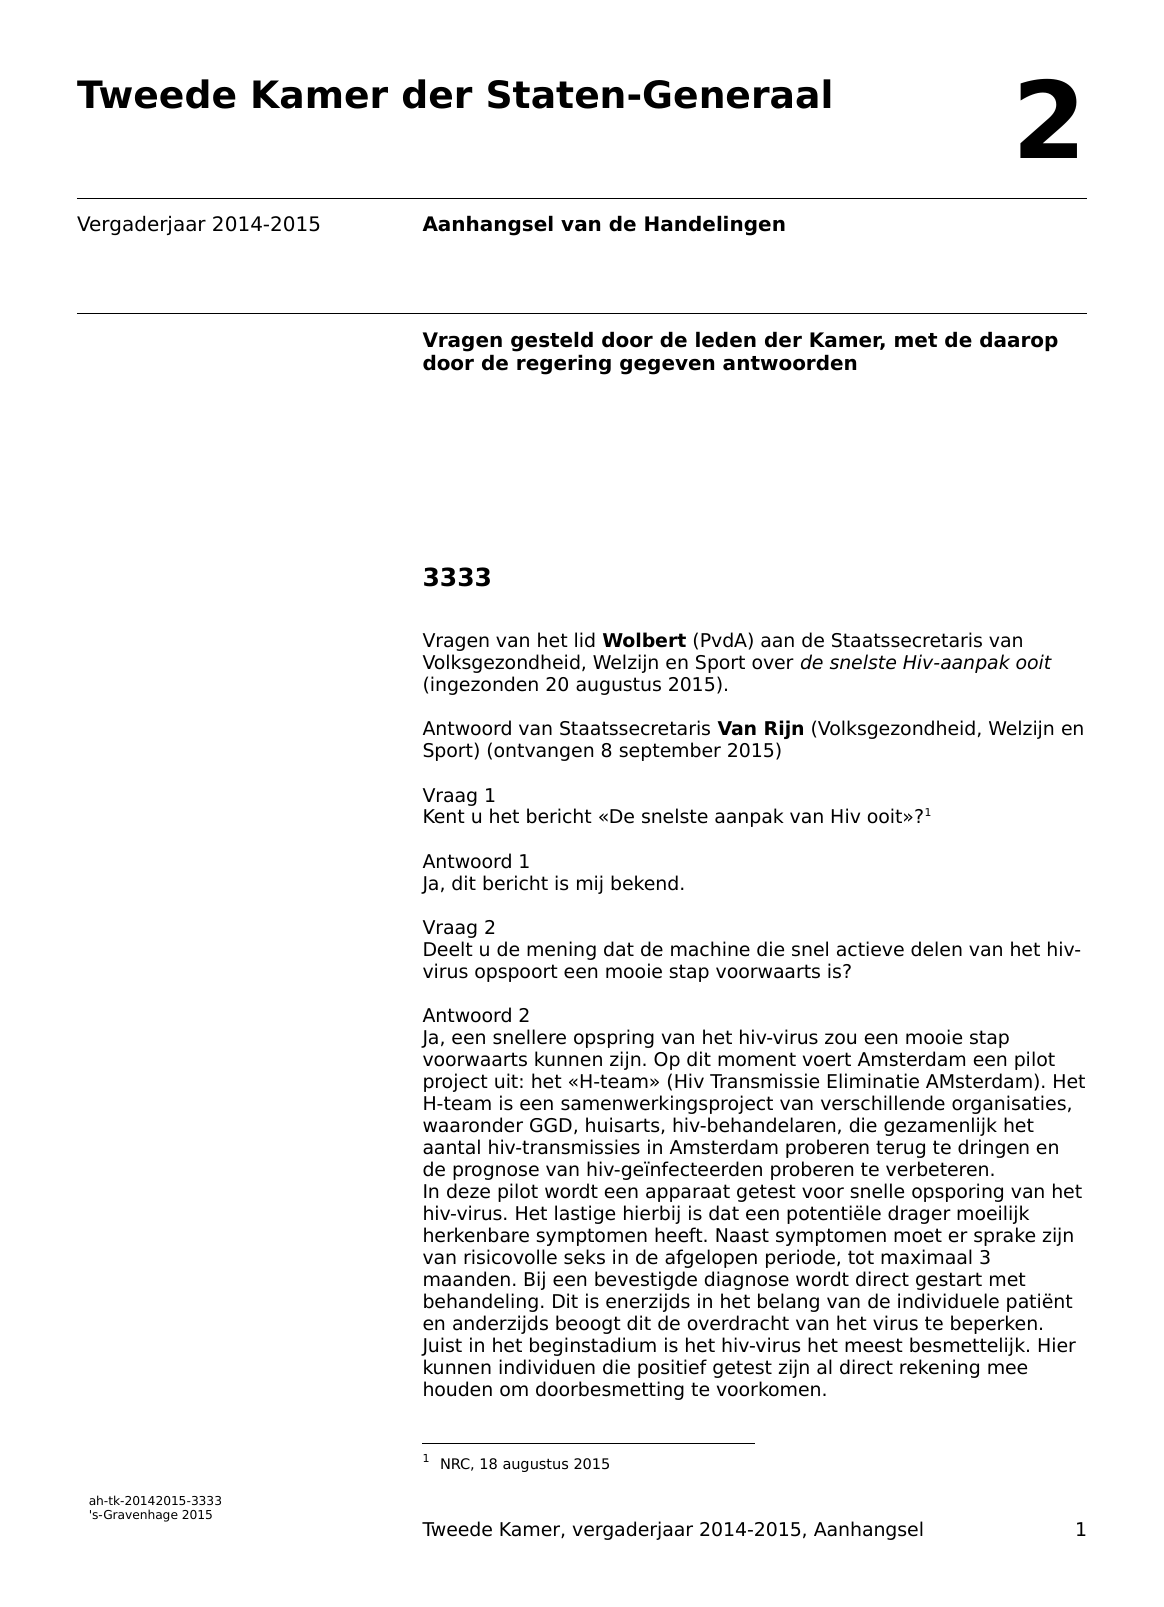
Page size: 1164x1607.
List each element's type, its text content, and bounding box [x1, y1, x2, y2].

text Antwoord 1 [422, 851, 1087, 873]
text Vragen van het lid Wolbert (PvdA) aan de Staatssecretaris van Volksgezondheid, Welzijn en Sport over de snelste Hiv-aanpak ooit (ingezonden 20 augustus 2015). [422, 630, 1087, 696]
text Ja, dit bericht is mij bekend. [422, 873, 1087, 894]
text Vraag 1 [422, 784, 1087, 806]
table_cell [77, 314, 422, 375]
text Deelt u de mening dat de machine die snel actieve delen van het hiv-virus opspoort een mooie stap voorwaarts is? [422, 939, 1087, 983]
table_cell Aanhangsel van de Handelingen [422, 199, 1087, 313]
text 3333 [422, 563, 1087, 592]
table_cell Vergaderjaar 2014-2015 [77, 199, 422, 313]
table_header 2 [886, 59, 1087, 198]
text Kent u het bericht «De snelste aanpak van Hiv ooit»? [422, 806, 1087, 828]
table_header Tweede Kamer der Staten-Generaal [77, 59, 886, 198]
text Ja, een snellere opspring van het hiv-virus zou een mooie stap voorwaarts kunnen zijn. Op dit moment voert Amsterdam een pilot project uit: het «H-team» (Hiv Transmissie Eliminatie AMsterdam). Het H-team is een samenwerkingsproject van verschillende organisaties, waaronder GGD, huisarts, hiv-behandelaren, die gezamenlijk het aantal hiv-transmissies in Amsterdam proberen terug te dringen en de prognose van hiv-geïnfecteerden proberen te verbeteren. [422, 1027, 1087, 1181]
text 's-Gravenhage 2015 [88, 1508, 323, 1522]
text Vraag 2 [422, 917, 1087, 939]
text Antwoord van Staatssecretaris Van Rijn (Volksgezondheid, Welzijn en Sport) (ontvangen 8 september 2015) [422, 718, 1087, 762]
text ah-tk-20142015-3333 [88, 1494, 323, 1508]
text Antwoord 2 [422, 1005, 1087, 1027]
table_cell Vragen gesteld door de leden der Kamer, met de daarop door de regering gegeven antwoorden [422, 314, 1087, 375]
text NRC, 18 augustus 2015 [422, 1452, 1087, 1474]
text In deze pilot wordt een apparaat getest voor snelle opsporing van het hiv-virus. Het lastige hierbij is dat een potentiële drager moeilijk herkenbare symptomen heeft. Naast symptomen moet er sprake zijn van risicovolle seks in de afgelopen periode, tot maximaal 3 maanden. Bij een bevestigde diagnose wordt direct gestart met behandeling. Dit is enerzijds in het belang van de individuele patiënt en anderzijds beoogt dit de overdracht van het virus te beperken. Juist in het beginstadium is het hiv-virus het meest besmettelijk. Hier kunnen individuen die positief getest zijn al direct rekening mee houden om doorbesmetting te voorkomen. [422, 1181, 1087, 1401]
